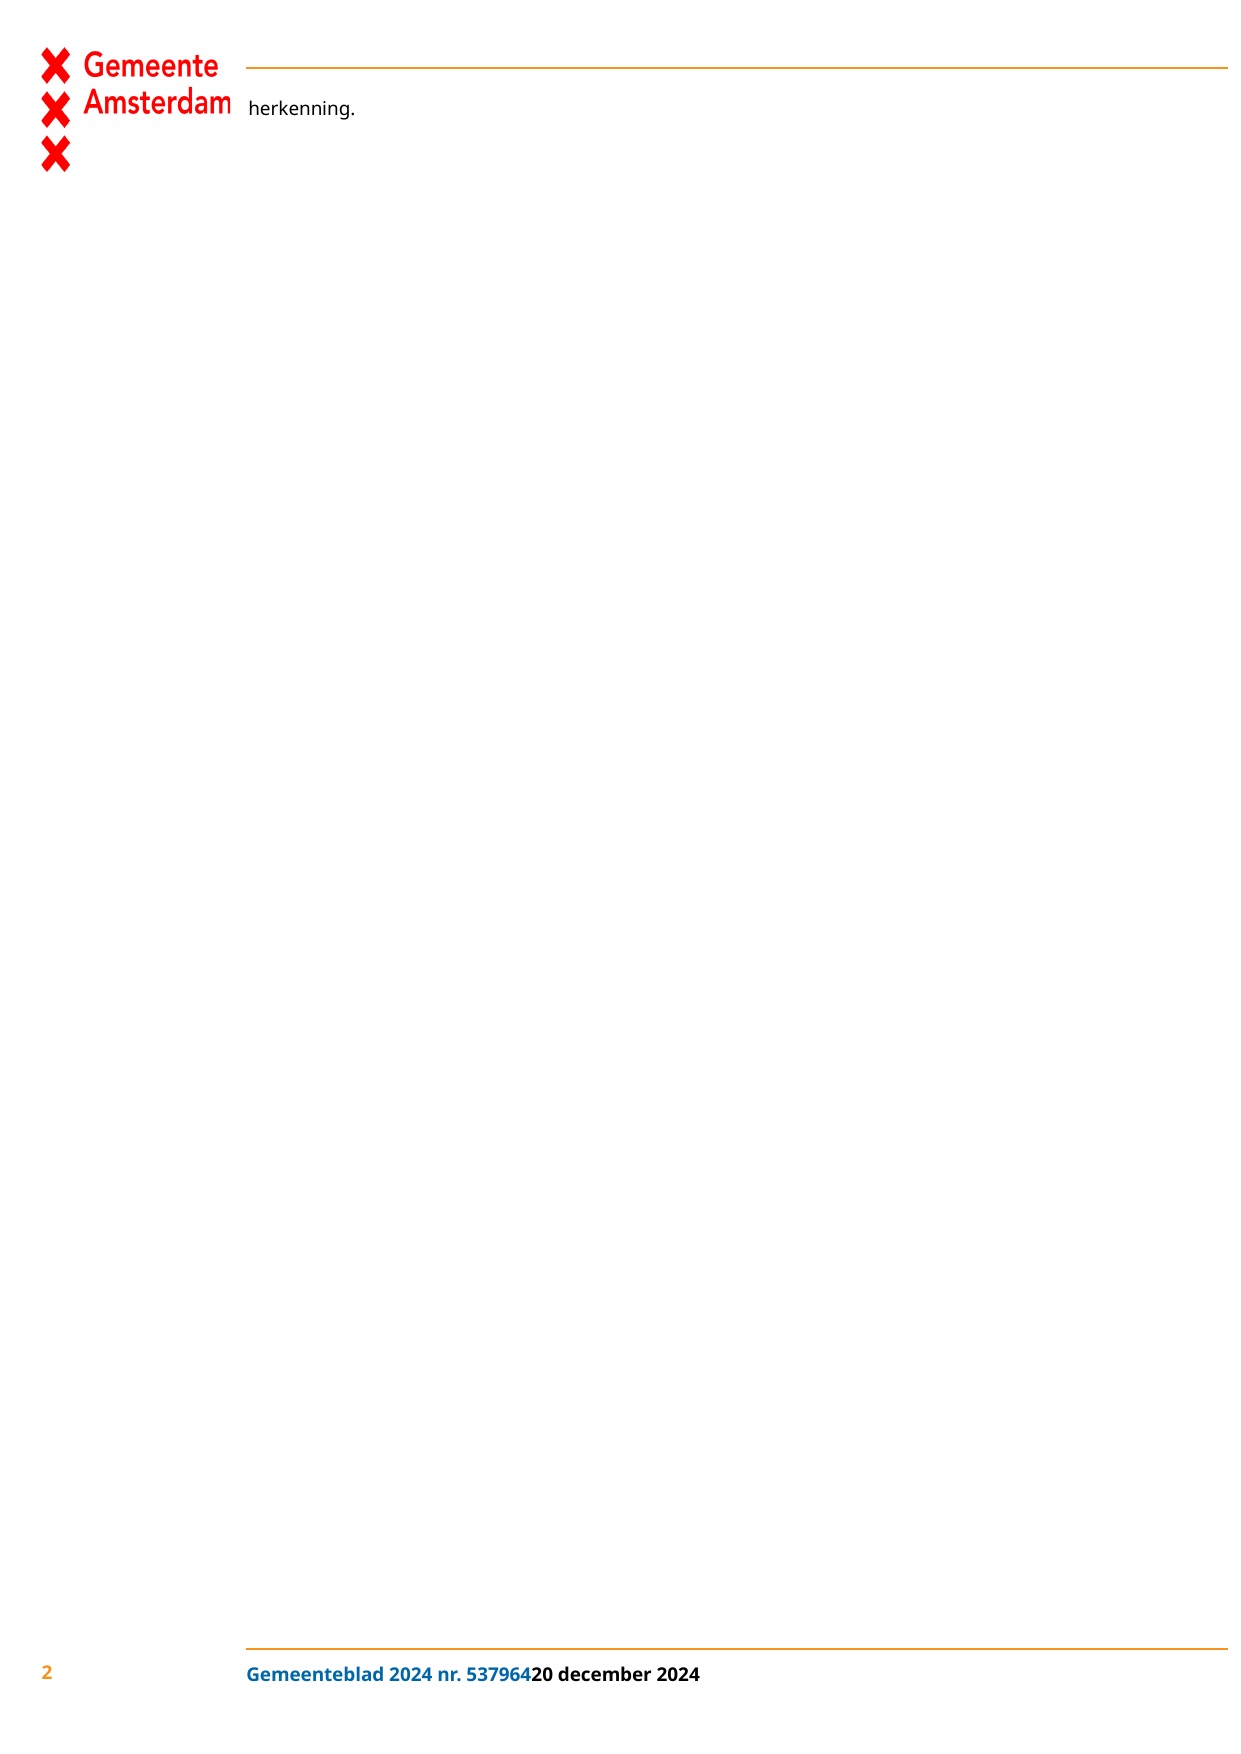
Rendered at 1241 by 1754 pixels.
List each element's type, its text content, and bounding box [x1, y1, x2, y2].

picture [41, 47, 231, 172]
text herkenning. [248, 95, 1152, 121]
